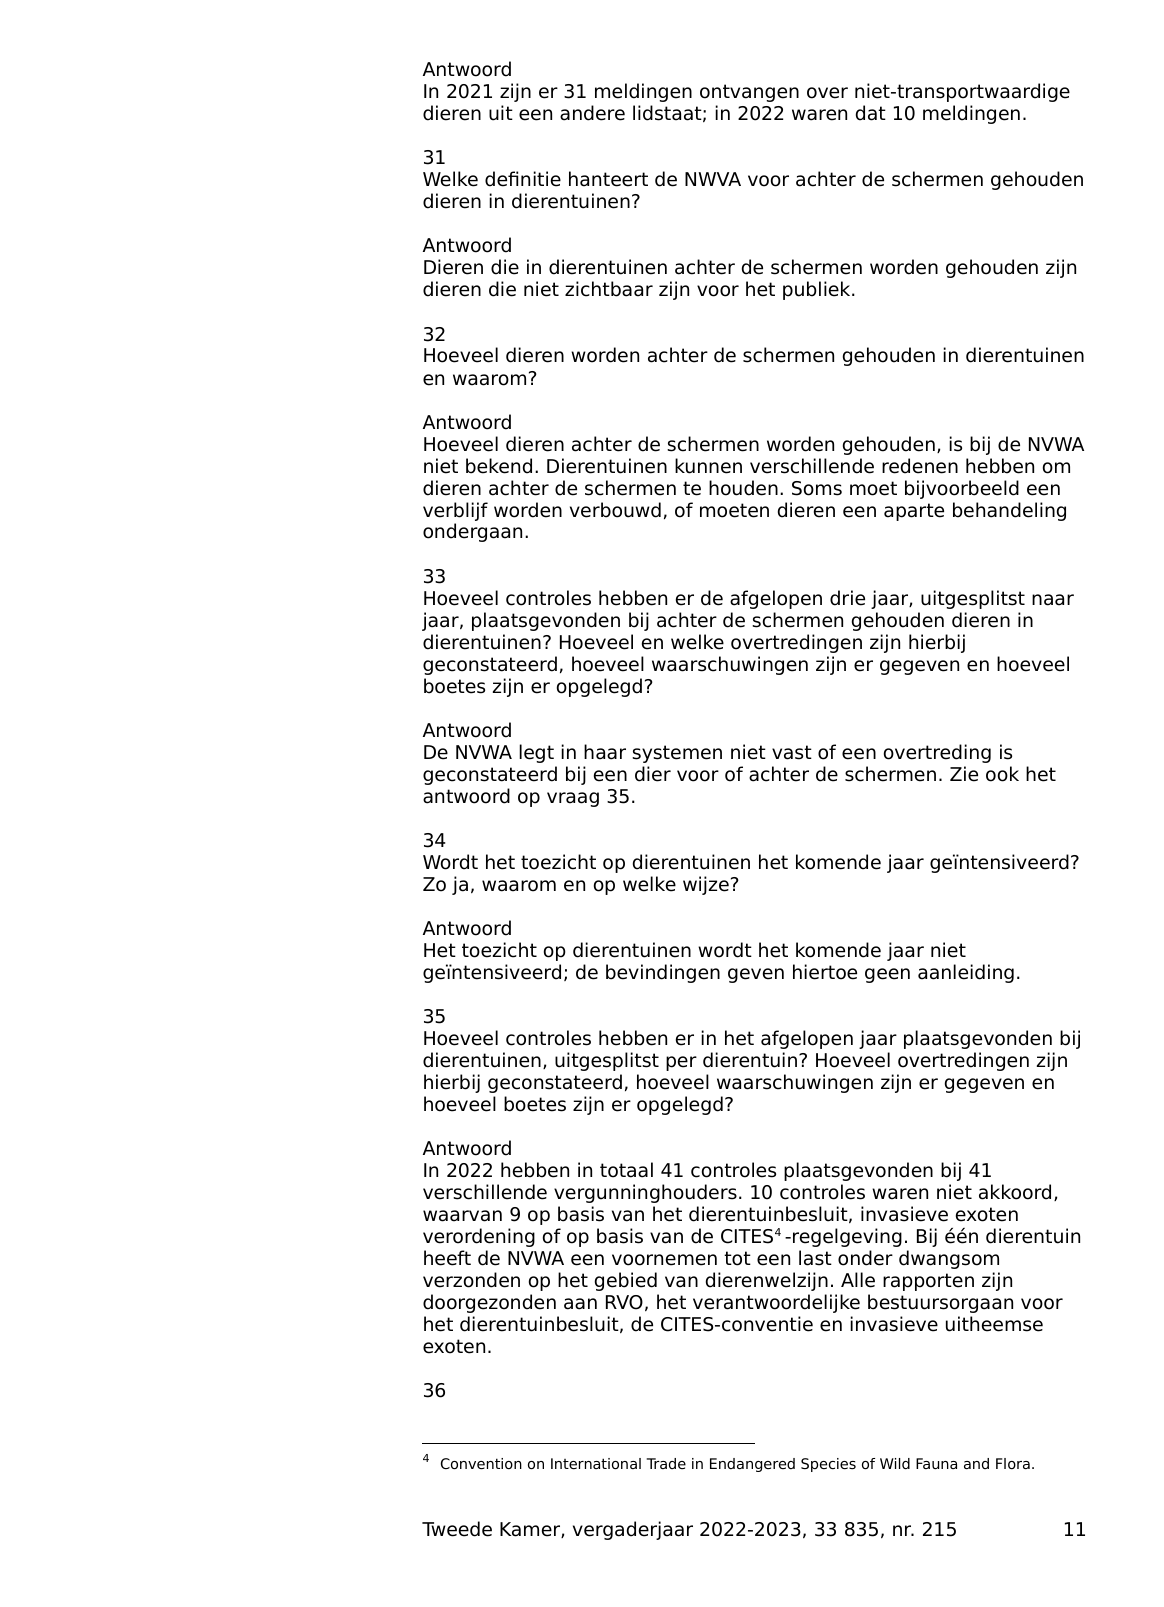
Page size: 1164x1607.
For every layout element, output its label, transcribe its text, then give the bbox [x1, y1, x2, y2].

text 33 [422, 566, 1087, 588]
text Dieren die in dierentuinen achter de schermen worden gehouden zijn dieren die niet zichtbaar zijn voor het publiek. [422, 257, 1087, 301]
text Wordt het toezicht op dierentuinen het komende jaar geïntensiveerd? Zo ja, waarom en op welke wijze? [422, 852, 1087, 896]
text 35 [422, 1006, 1087, 1028]
text 31 [422, 147, 1087, 169]
text Antwoord [422, 918, 1087, 940]
text Welke definitie hanteert de NWVA voor achter de schermen gehouden dieren in dierentuinen? [422, 169, 1087, 213]
text 34 [422, 830, 1087, 852]
text Antwoord [422, 59, 1087, 81]
text Hoeveel controles hebben er de afgelopen drie jaar, uitgesplitst naar jaar, plaatsgevonden bij achter de schermen gehouden dieren in dierentuinen? Hoeveel en welke overtredingen zijn hierbij geconstateerd, hoeveel waarschuwingen zijn er gegeven en hoeveel boetes zijn er opgelegd? [422, 588, 1087, 697]
text De NVWA legt in haar systemen niet vast of een overtreding is geconstateerd bij een dier voor of achter de schermen. Zie ook het antwoord op vraag 35. [422, 742, 1087, 808]
text Hoeveel dieren achter de schermen worden gehouden, is bij de NVWA niet bekend. Dierentuinen kunnen verschillende redenen hebben om dieren achter de schermen te houden. Soms moet bijvoorbeeld een verblijf worden verbouwd, of moeten dieren een aparte behandeling ondergaan. [422, 433, 1087, 543]
text In 2022 hebben in totaal 41 controles plaatsgevonden bij 41 verschillende vergunninghouders. 10 controles waren niet akkoord, waarvan 9 op basis van het dierentuinbesluit, invasieve exoten verordening of op basis van de CITES-regelgeving. Bij één dierentuin heeft de NVWA een voornemen tot een last onder dwangsom verzonden op het gebied van dierenwelzijn. Alle rapporten zijn doorgezonden aan RVO, het verantwoordelijke bestuursorgaan voor het dierentuinbesluit, de CITES-conventie en invasieve uitheemse exoten. [422, 1160, 1087, 1358]
text Antwoord [422, 235, 1087, 257]
text Hoeveel dieren worden achter de schermen gehouden in dierentuinen en waarom? [422, 345, 1087, 389]
text 36 [422, 1380, 1087, 1402]
text Het toezicht op dierentuinen wordt het komende jaar niet geïntensiveerd; de bevindingen geven hiertoe geen aanleiding. [422, 940, 1087, 984]
text Convention on International Trade in Endangered Species of Wild Fauna and Flora. [422, 1452, 1087, 1474]
text 32 [422, 323, 1087, 345]
text Antwoord [422, 412, 1087, 433]
text Hoeveel controles hebben er in het afgelopen jaar plaatsgevonden bij dierentuinen, uitgesplitst per dierentuin? Hoeveel overtredingen zijn hierbij geconstateerd, hoeveel waarschuwingen zijn er gegeven en hoeveel boetes zijn er opgelegd? [422, 1028, 1087, 1116]
text Antwoord [422, 1138, 1087, 1160]
text Antwoord [422, 720, 1087, 742]
text In 2021 zijn er 31 meldingen ontvangen over niet-transportwaardige dieren uit een andere lidstaat; in 2022 waren dat 10 meldingen. [422, 81, 1087, 125]
